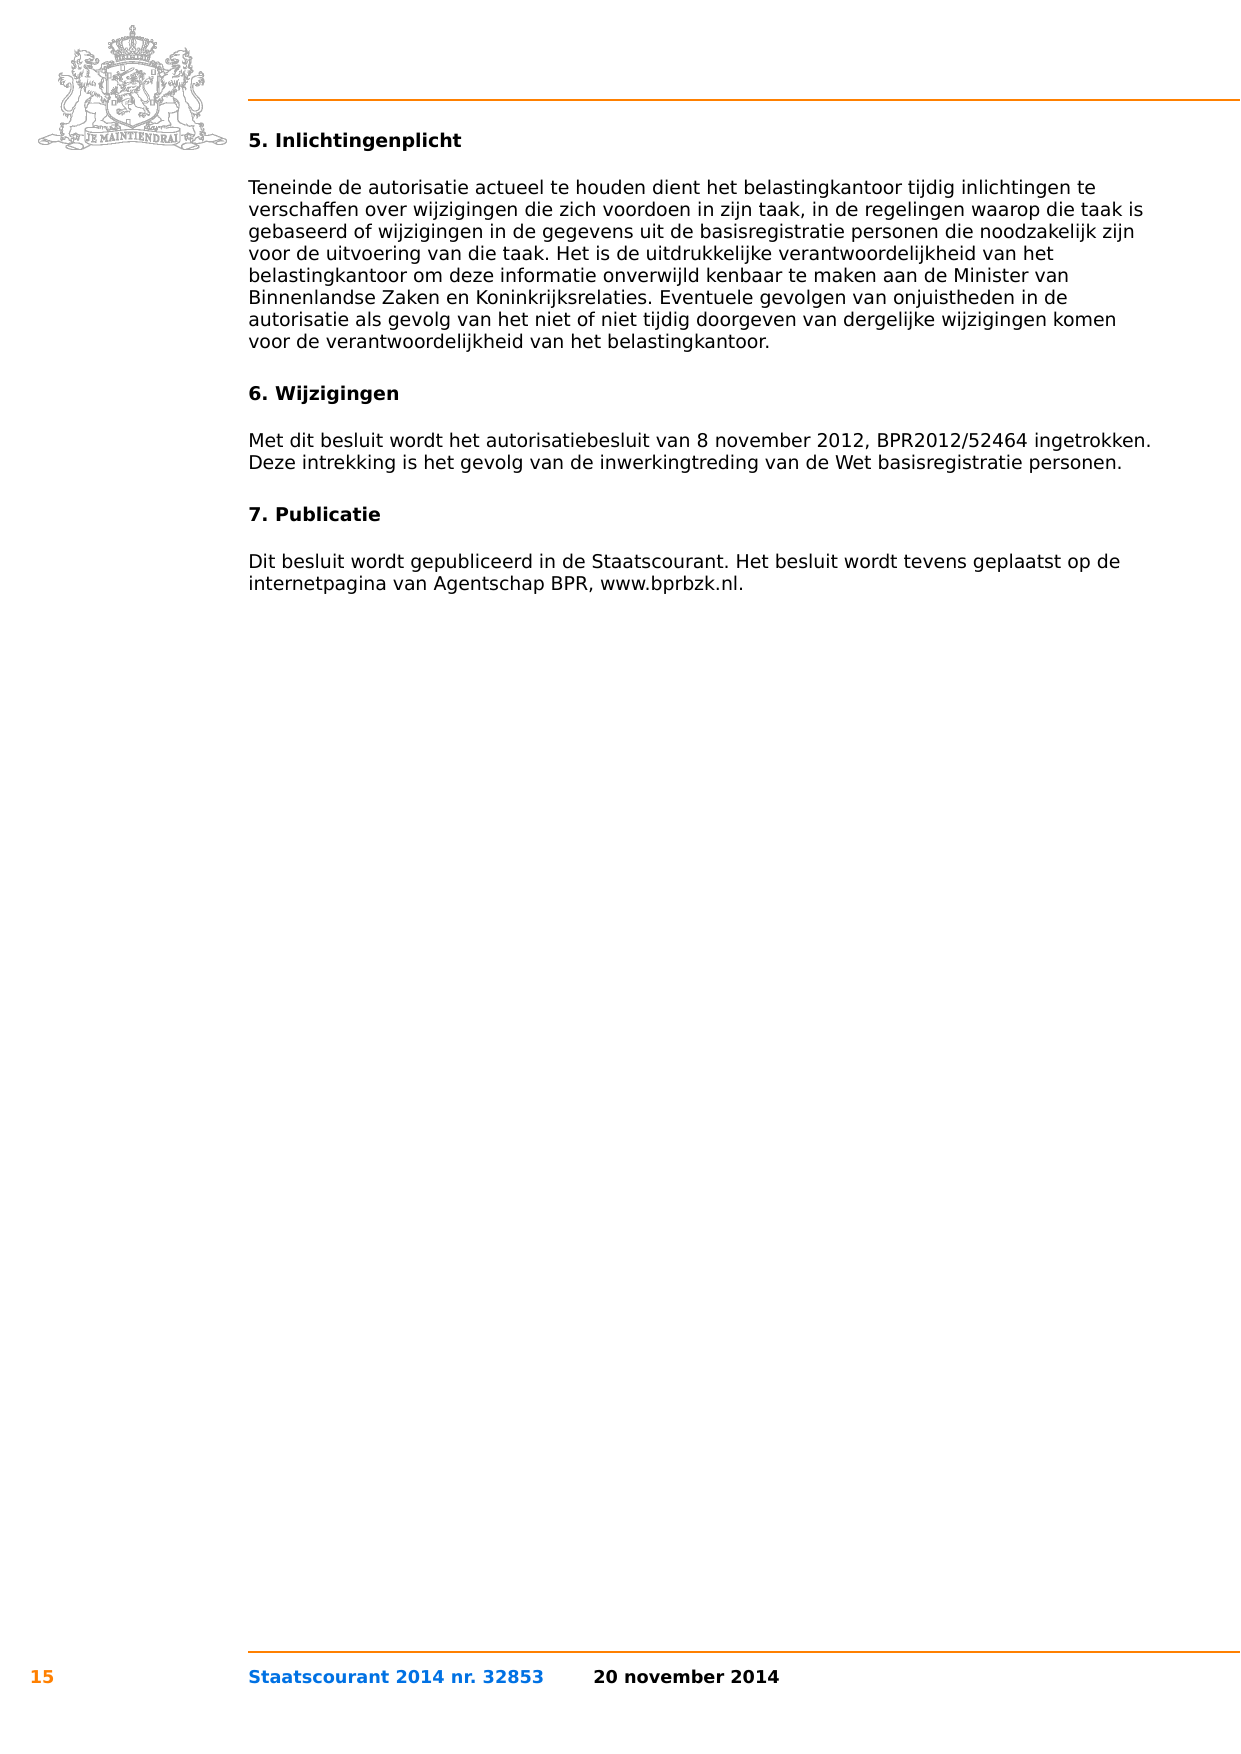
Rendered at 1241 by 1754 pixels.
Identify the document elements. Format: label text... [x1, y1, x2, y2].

subtitle 6. Wijzigingen [248, 383, 1163, 405]
text Dit besluit wordt gepubliceerd in de Staatscourant. Het besluit wordt tevens geplaatst op de internetpagina van Agentschap BPR, www.bprbzk.nl. [248, 551, 1163, 594]
text Met dit besluit wordt het autorisatiebesluit van 8 november 2012, BPR2012/52464 ingetrokken. Deze intrekking is het gevolg van de inwerkingtreding van de Wet basisregistratie personen. [248, 430, 1163, 474]
picture [38, 25, 227, 150]
subtitle 7. Publicatie [248, 504, 1163, 526]
subtitle 5. Inlichtingenplicht [248, 130, 1163, 152]
text Teneinde de autorisatie actueel te houden dient het belastingkantoor tijdig inlichtingen te verschaffen over wijzigingen die zich voordoen in zijn taak, in de regelingen waarop die taak is gebaseerd of wijzigingen in de gegevens uit de basisregistratie personen die noodzakelijk zijn voor de uitvoering van die taak. Het is de uitdrukkelijke verantwoordelijkheid van het belastingkantoor om deze informatie onverwijld kenbaar te maken aan de Minister van Binnenlandse Zaken en Koninkrijksrelaties. Eventuele gevolgen van onjuistheden in de autorisatie als gevolg van het niet of niet tijdig doorgeven van dergelijke wijzigingen komen voor de verantwoordelijkheid van het belastingkantoor. [248, 177, 1163, 353]
